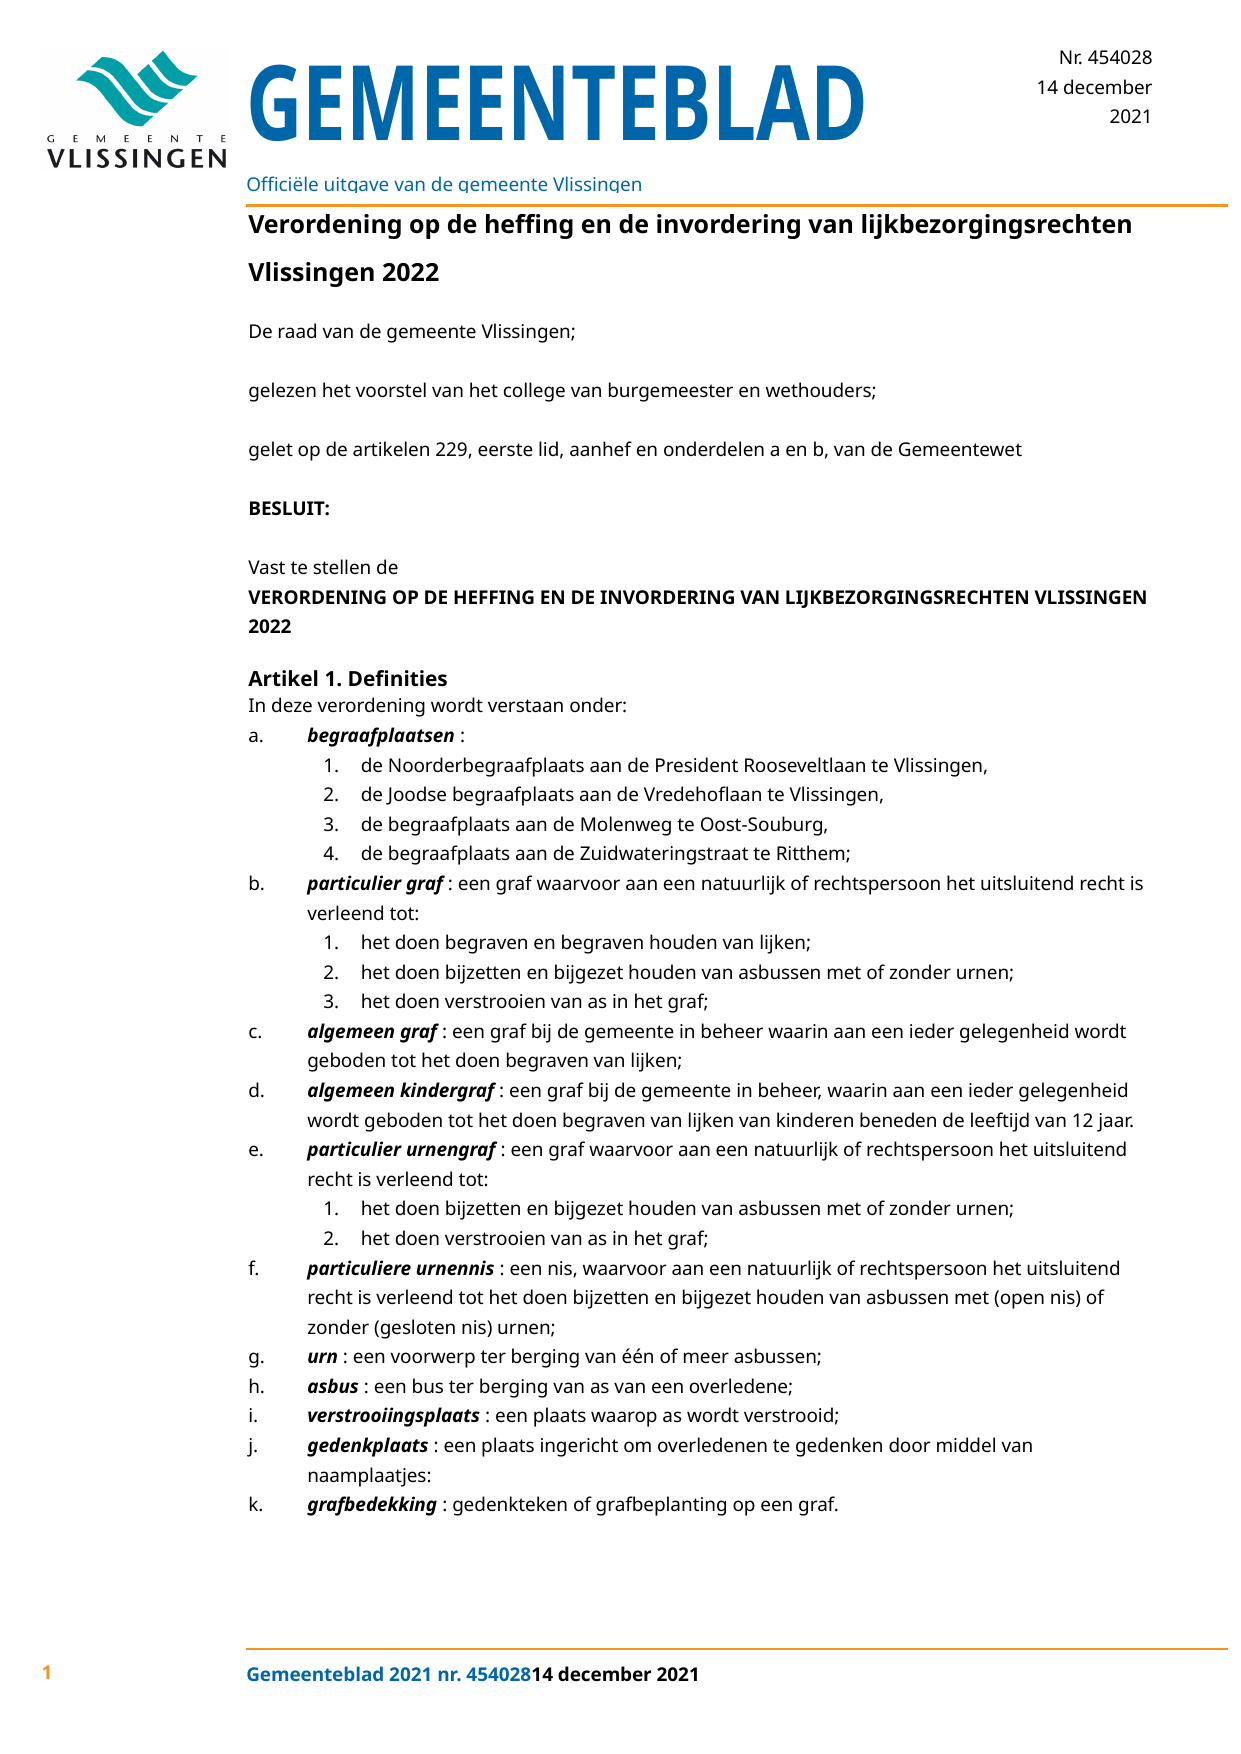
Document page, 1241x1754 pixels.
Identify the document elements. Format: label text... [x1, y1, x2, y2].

text Vast te stellen de [248, 554, 1152, 580]
text gelezen het voorstel van het college van burgemeester en wethouders; [248, 377, 1152, 403]
picture [41, 47, 231, 172]
text VERORDENING OP DE HEFFING EN DE INVORDERING VAN LIJKBEZORGINGSRECHTEN VLISSINGEN 2022 [248, 584, 1152, 639]
list particulier urnengraf : een graf waarvoor aan een natuurlijk of rechtspersoon het uitsluitend recht is verleend tot: [248, 1136, 1152, 1192]
text Artikel 1. Definities [248, 664, 1152, 693]
list grafbedekking : gedenkteken of grafbeplanting op een graf. [248, 1491, 1152, 1517]
list particuliere urnennis : een nis, waarvoor aan een natuurlijk of rechtspersoon het uitsluitend recht is verleend tot het doen bijzetten en bijgezet houden van asbussen met (open nis) of zonder (gesloten nis) urnen; [248, 1255, 1152, 1339]
list het doen verstrooien van as in het graf; [323, 1225, 1152, 1251]
list algemeen kindergraf : een graf bij de gemeente in beheer, waarin aan een ieder gelegenheid wordt geboden tot het doen begraven van lijken van kinderen beneden de leeftijd van 12 jaar. [248, 1077, 1152, 1132]
list de Joodse begraafplaats aan de Vredehoflaan te Vlissingen, [323, 781, 1152, 807]
text BESLUIT: [248, 495, 1152, 521]
list gedenkplaats : een plaats ingericht om overledenen te gedenken door middel van naamplaatjes: [248, 1432, 1152, 1487]
list het doen verstrooien van as in het graf; [323, 988, 1152, 1014]
list de begraafplaats aan de Molenweg te Oost-Souburg, [323, 811, 1152, 837]
list particulier graf : een graf waarvoor aan een natuurlijk of rechtspersoon het uitsluitend recht is verleend tot: [248, 870, 1152, 925]
list het doen begraven en begraven houden van lijken; [323, 929, 1152, 955]
list asbus : een bus ter berging van as van een overledene; [248, 1373, 1152, 1399]
list begraafplaatsen : [248, 722, 1152, 748]
text gelet op de artikelen 229, eerste lid, aanhef en onderdelen a en b, van de Gemeentewet [248, 436, 1152, 462]
text Verordening op de heffing en de invordering van lijkbezorgingsrechten Vlissingen 2022 [248, 207, 1152, 288]
list het doen bijzetten en bijgezet houden van asbussen met of zonder urnen; [323, 959, 1152, 984]
list de begraafplaats aan de Zuidwateringstraat te Ritthem; [323, 841, 1152, 866]
list urn : een voorwerp ter berging van één of meer asbussen; [248, 1343, 1152, 1369]
text In deze verordening wordt verstaan onder: [248, 693, 1152, 718]
list de Noorderbegraafplaats aan de President Rooseveltlaan te Vlissingen, [323, 752, 1152, 777]
list verstrooiingsplaats : een plaats waarop as wordt verstrooid; [248, 1403, 1152, 1428]
text De raad van de gemeente Vlissingen; [248, 318, 1152, 344]
list algemeen graf : een graf bij de gemeente in beheer waarin aan een ieder gelegenheid wordt geboden tot het doen begraven van lijken; [248, 1018, 1152, 1073]
list het doen bijzetten en bijgezet houden van asbussen met of zonder urnen; [323, 1196, 1152, 1221]
